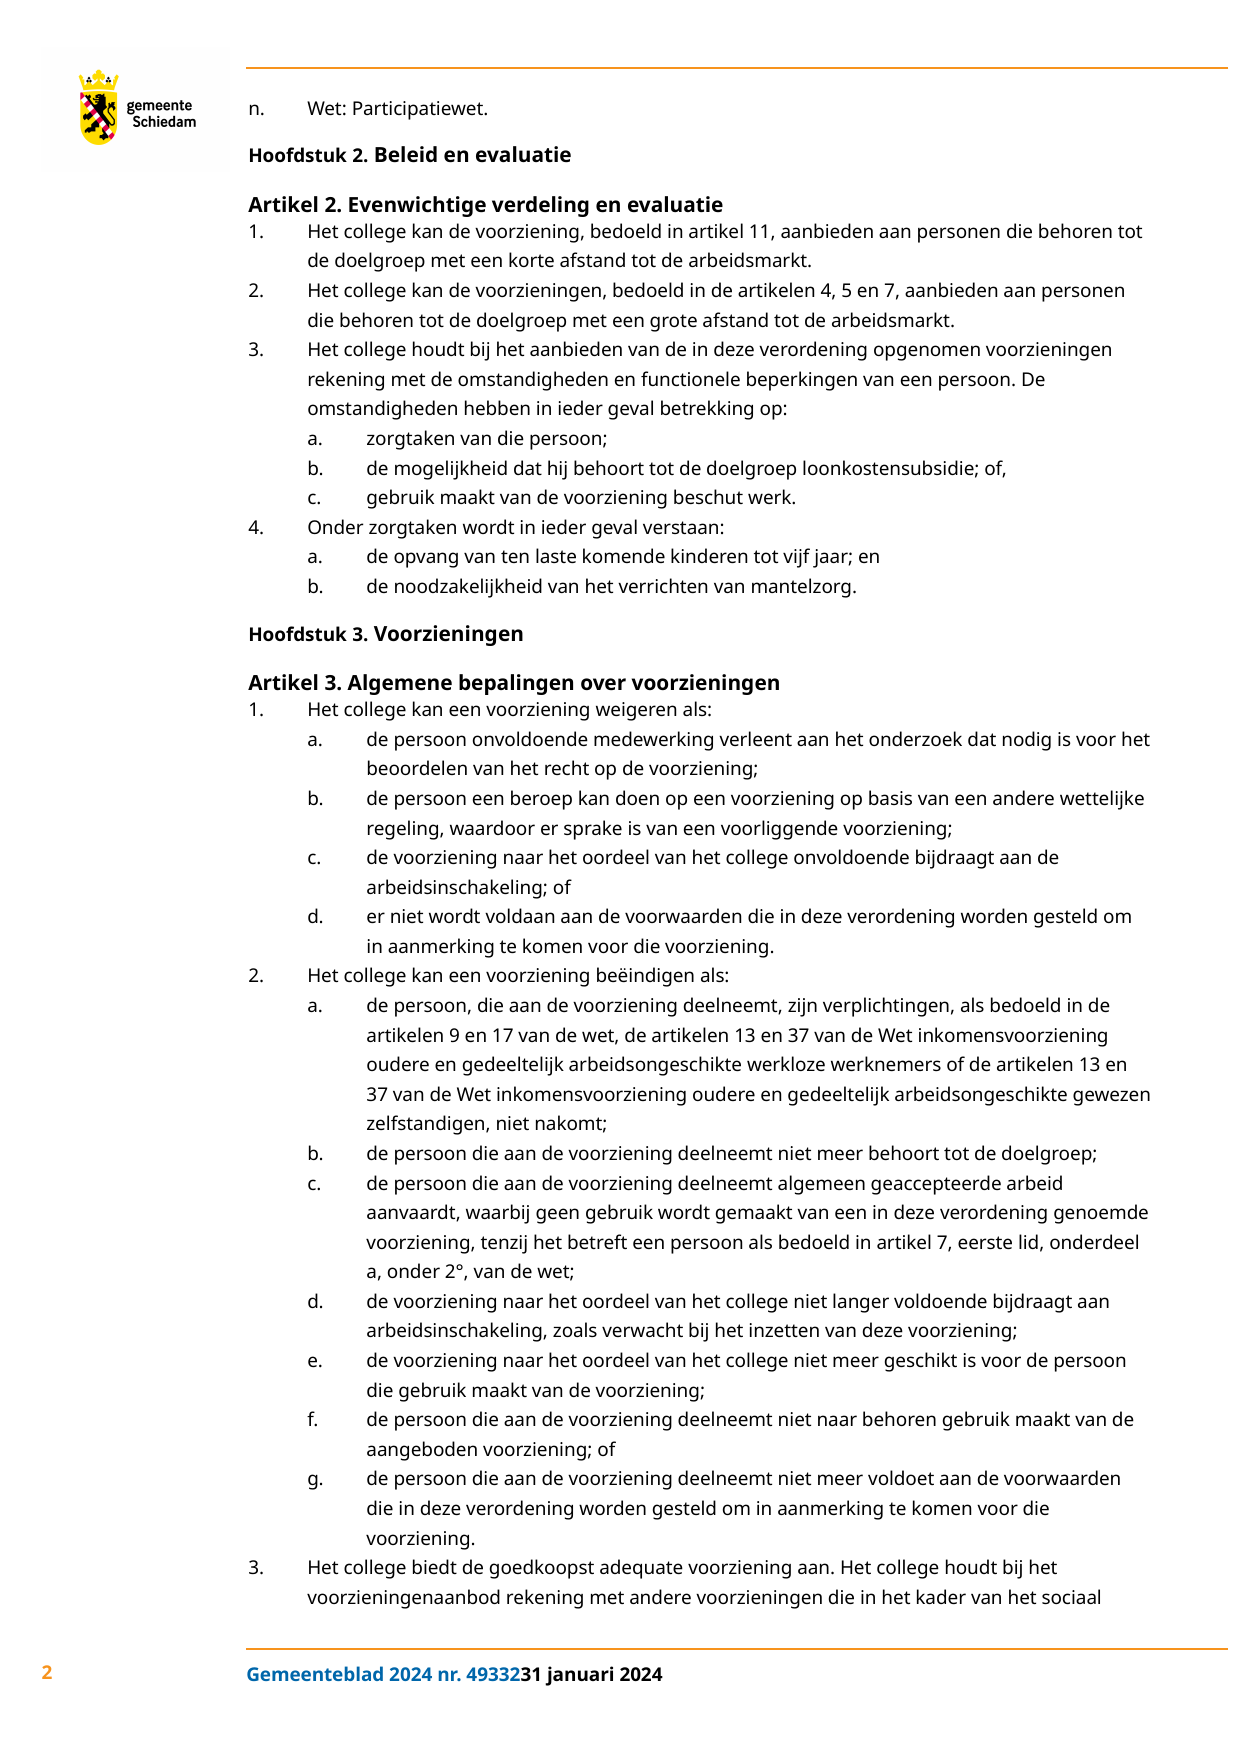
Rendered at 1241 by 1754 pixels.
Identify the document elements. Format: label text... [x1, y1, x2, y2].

list de persoon, die aan de voorziening deelneemt, zijn verplichtingen, als bedoeld in de artikelen 9 en 17 van de wet, de artikelen 13 en 37 van de Wet inkomensvoorziening oudere en gedeeltelijk arbeidsongeschikte werkloze werknemers of de artikelen 13 en 37 van de Wet inkomensvoorziening oudere en gedeeltelijk arbeidsongeschikte gewezen zelfstandigen, niet nakomt; [307, 992, 1152, 1136]
list de persoon onvoldoende medewerking verleent aan het onderzoek dat nodig is voor het beoordelen van het recht op de voorziening; [307, 726, 1152, 781]
text Artikel 2. Evenwichtige verdeling en evaluatie [248, 190, 1152, 218]
list de opvang van ten laste komende kinderen tot vijf jaar; en [307, 543, 1152, 569]
list Het college houdt bij het aanbieden van de in deze verordening opgenomen voorzieningen rekening met de omstandigheden en functionele beperkingen van een persoon. De omstandigheden hebben in ieder geval betrekking op: [248, 336, 1152, 421]
list de noodzakelijkheid van het verrichten van mantelzorg. [307, 573, 1152, 599]
list er niet wordt voldaan aan de voorwaarden die in deze verordening worden gesteld om in aanmerking te komen voor die voorziening. [307, 903, 1152, 959]
list Het college kan een voorziening weigeren als: [248, 696, 1152, 722]
text Hoofdstuk 3. Voorzieningen [248, 619, 1152, 647]
list de mogelijkheid dat hij behoort tot de doelgroep loonkostensubsidie; of, [307, 455, 1152, 481]
text Hoofdstuk 2. Beleid en evaluatie [248, 140, 1152, 169]
list de voorziening naar het oordeel van het college niet meer geschikt is voor de persoon die gebruik maakt van de voorziening; [307, 1347, 1152, 1403]
list Het college biedt de goedkoopst adequate voorziening aan. Het college houdt bij het voorzieningenaanbod rekening met andere voorzieningen die in het kader van het sociaal [248, 1554, 1152, 1610]
list Het college kan een voorziening beëindigen als: [248, 963, 1152, 988]
list Wet: Participatiewet. [248, 95, 1152, 121]
list de persoon die aan de voorziening deelneemt niet meer behoort tot de doelgroep; [307, 1140, 1152, 1166]
list de voorziening naar het oordeel van het college niet langer voldoende bijdraagt aan arbeidsinschakeling, zoals verwacht bij het inzetten van deze voorziening; [307, 1288, 1152, 1343]
list de persoon die aan de voorziening deelneemt niet naar behoren gebruik maakt van de aangeboden voorziening; of [307, 1406, 1152, 1462]
list de persoon die aan de voorziening deelneemt niet meer voldoet aan de voorwaarden die in deze verordening worden gesteld om in aanmerking te komen voor die voorziening. [307, 1466, 1152, 1551]
list de persoon een beroep kan doen op een voorziening op basis van een andere wettelijke regeling, waardoor er sprake is van een voorliggende voorziening; [307, 785, 1152, 841]
list Onder zorgtaken wordt in ieder geval verstaan: [248, 514, 1152, 540]
text Artikel 3. Algemene bepalingen over voorzieningen [248, 668, 1152, 696]
list Het college kan de voorzieningen, bedoeld in de artikelen 4, 5 en 7, aanbieden aan personen die behoren tot de doelgroep met een grote afstand tot de arbeidsmarkt. [248, 277, 1152, 333]
list de voorziening naar het oordeel van het college onvoldoende bijdraagt aan de arbeidsinschakeling; of [307, 844, 1152, 900]
picture [41, 47, 231, 172]
list zorgtaken van die persoon; [307, 425, 1152, 451]
list de persoon die aan de voorziening deelneemt algemeen geaccepteerde arbeid aanvaardt, waarbij geen gebruik wordt gemaakt van een in deze verordening genoemde voorziening, tenzij het betreft een persoon als bedoeld in artikel 7, eerste lid, onderdeel a, onder 2°, van de wet; [307, 1170, 1152, 1284]
list gebruik maakt van de voorziening beschut werk. [307, 484, 1152, 510]
list Het college kan de voorziening, bedoeld in artikel 11, aanbieden aan personen die behoren tot de doelgroep met een korte afstand tot de arbeidsmarkt. [248, 218, 1152, 273]
